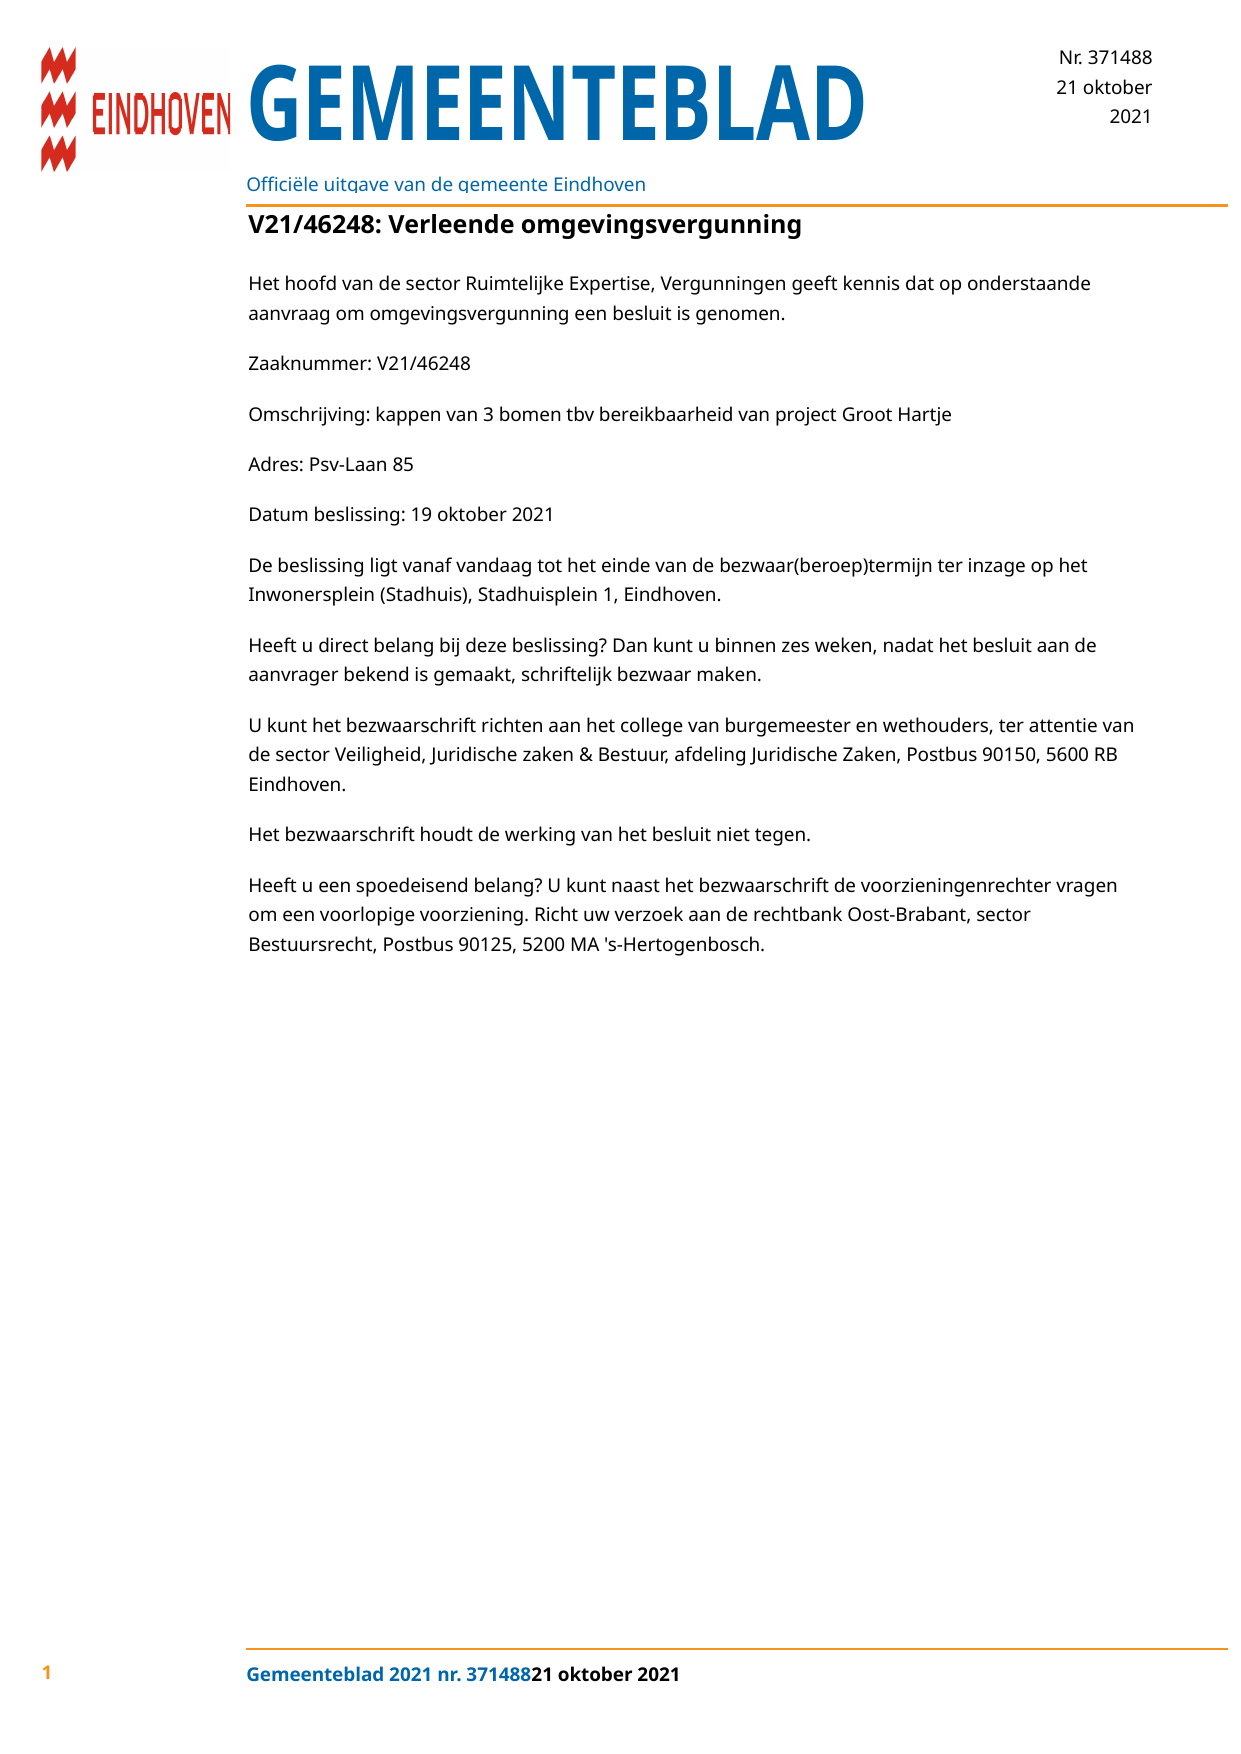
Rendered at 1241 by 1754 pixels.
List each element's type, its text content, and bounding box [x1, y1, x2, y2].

text U kunt het bezwaarschrift richten aan het college van burgemeester en wethouders, ter attentie van de sector Veiligheid, Juridische zaken & Bestuur, afdeling Juridische Zaken, Postbus 90150, 5600 RB Eindhoven. [248, 712, 1152, 797]
text Zaaknummer: V21/46248 [248, 350, 1152, 376]
text Adres: Psv-Laan 85 [248, 451, 1152, 477]
text Omschrijving: kappen van 3 bomen tbv bereikbaarheid van project Groot Hartje [248, 401, 1152, 426]
text Heeft u direct belang bij deze beslissing? Dan kunt u binnen zes weken, nadat het besluit aan de aanvrager bekend is gemaakt, schriftelijk bezwaar maken. [248, 632, 1152, 687]
text V21/46248: Verleende omgevingsvergunning [248, 207, 1152, 241]
picture [41, 47, 231, 172]
text Het bezwaarschrift houdt de werking van het besluit niet tegen. [248, 822, 1152, 847]
text Heeft u een spoedeisend belang? U kunt naast het bezwaarschrift de voorzieningenrechter vragen om een voorlopige voorziening. Richt uw verzoek aan de rechtbank Oost-Brabant, sector Bestuursrecht, Postbus 90125, 5200 MA 's-Hertogenbosch. [248, 872, 1152, 957]
text Datum beslissing: 19 oktober 2021 [248, 502, 1152, 527]
text Het hoofd van de sector Ruimtelijke Expertise, Vergunningen geeft kennis dat op onderstaande aanvraag om omgevingsvergunning een besluit is genomen. [248, 270, 1152, 326]
text De beslissing ligt vanaf vandaag tot het einde van de bezwaar(beroep)termijn ter inzage op het Inwonersplein (Stadhuis), Stadhuisplein 1, Eindhoven. [248, 552, 1152, 607]
